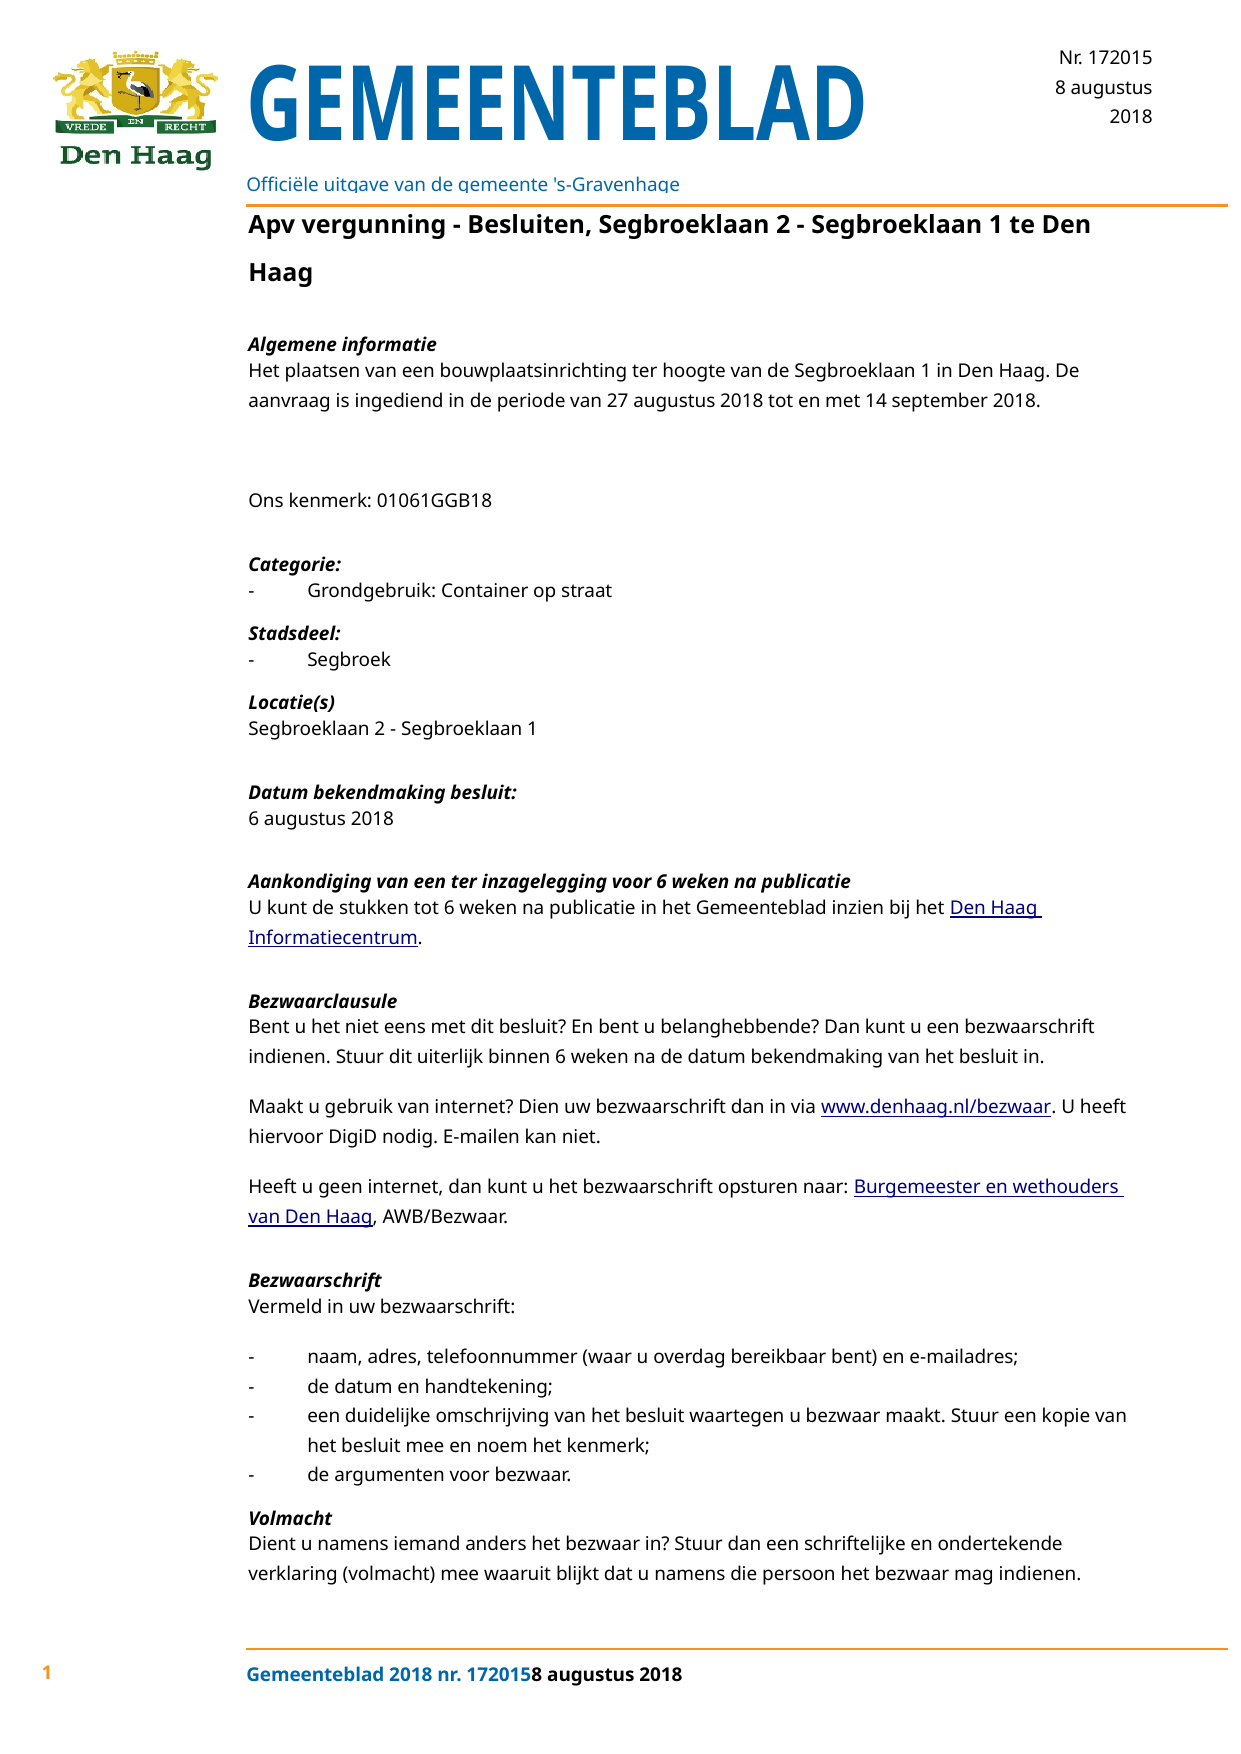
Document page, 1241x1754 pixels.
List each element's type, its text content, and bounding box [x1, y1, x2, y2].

list een duidelijke omschrijving van het besluit waartegen u bezwaar maakt. Stuur een kopie van het besluit mee en noem het kenmerk; [248, 1402, 1152, 1458]
text 6 augustus 2018 [248, 805, 1152, 830]
list de argumenten voor bezwaar. [248, 1462, 1152, 1487]
text Algemene informatie [248, 331, 1152, 357]
text Volmacht [248, 1505, 1152, 1531]
picture [41, 47, 231, 172]
text Stadsdeel: [248, 620, 1152, 646]
text U kunt de stukken tot 6 weken na publicatie in het Gemeenteblad inzien bij het Den Haag Informatiecentrum. [248, 894, 1152, 950]
text Heeft u geen internet, dan kunt u het bezwaarschrift opsturen naar: Burgemeester en wethouders van Den Haag, AWB/Bezwaar. [248, 1174, 1152, 1229]
text Locatie(s) [248, 689, 1152, 715]
list Segbroek [248, 646, 1152, 672]
text Segbroeklaan 2 - Segbroeklaan 1 [248, 715, 1152, 741]
text Bent u het niet eens met dit besluit? En bent u belanghebbende? Dan kunt u een bezwaarschrift indienen. Stuur dit uiterlijk binnen 6 weken na de datum bekendmaking van het besluit in. [248, 1014, 1152, 1069]
text Apv vergunning - Besluiten, Segbroeklaan 2 - Segbroeklaan 1 te Den Haag [248, 207, 1152, 288]
text Aankondiging van een ter inzagelegging voor 6 weken na publicatie [248, 869, 1152, 894]
text Het plaatsen van een bouwplaatsinrichting ter hoogte van de Segbroeklaan 1 in Den Haag. De aanvraag is ingediend in de periode van 27 augustus 2018 tot en met 14 september 2018. [248, 357, 1152, 412]
text Bezwaarclausule [248, 988, 1152, 1014]
text Vermeld in uw bezwaarschrift: [248, 1293, 1152, 1319]
text Maakt u gebruik van internet? Dien uw bezwaarschrift dan in via www.denhaag.nl/bezwaar. U heeft hiervoor DigiD nodig. E-mailen kan niet. [248, 1094, 1152, 1149]
list Grondgebruik: Container op straat [248, 577, 1152, 603]
text Bezwaarschrift [248, 1267, 1152, 1293]
list de datum en handtekening; [248, 1373, 1152, 1399]
text Datum bekendmaking besluit: [248, 779, 1152, 805]
text Ons kenmerk: 01061GGB18 [248, 488, 1152, 513]
list naam, adres, telefoonnummer (waar u overdag bereikbaar bent) en e-mailadres; [248, 1343, 1152, 1369]
text Categorie: [248, 552, 1152, 577]
text Dient u namens iemand anders het bezwaar in? Stuur dan een schriftelijke en ondertekende verklaring (volmacht) mee waaruit blijkt dat u namens die persoon het bezwaar mag indienen. [248, 1531, 1152, 1586]
